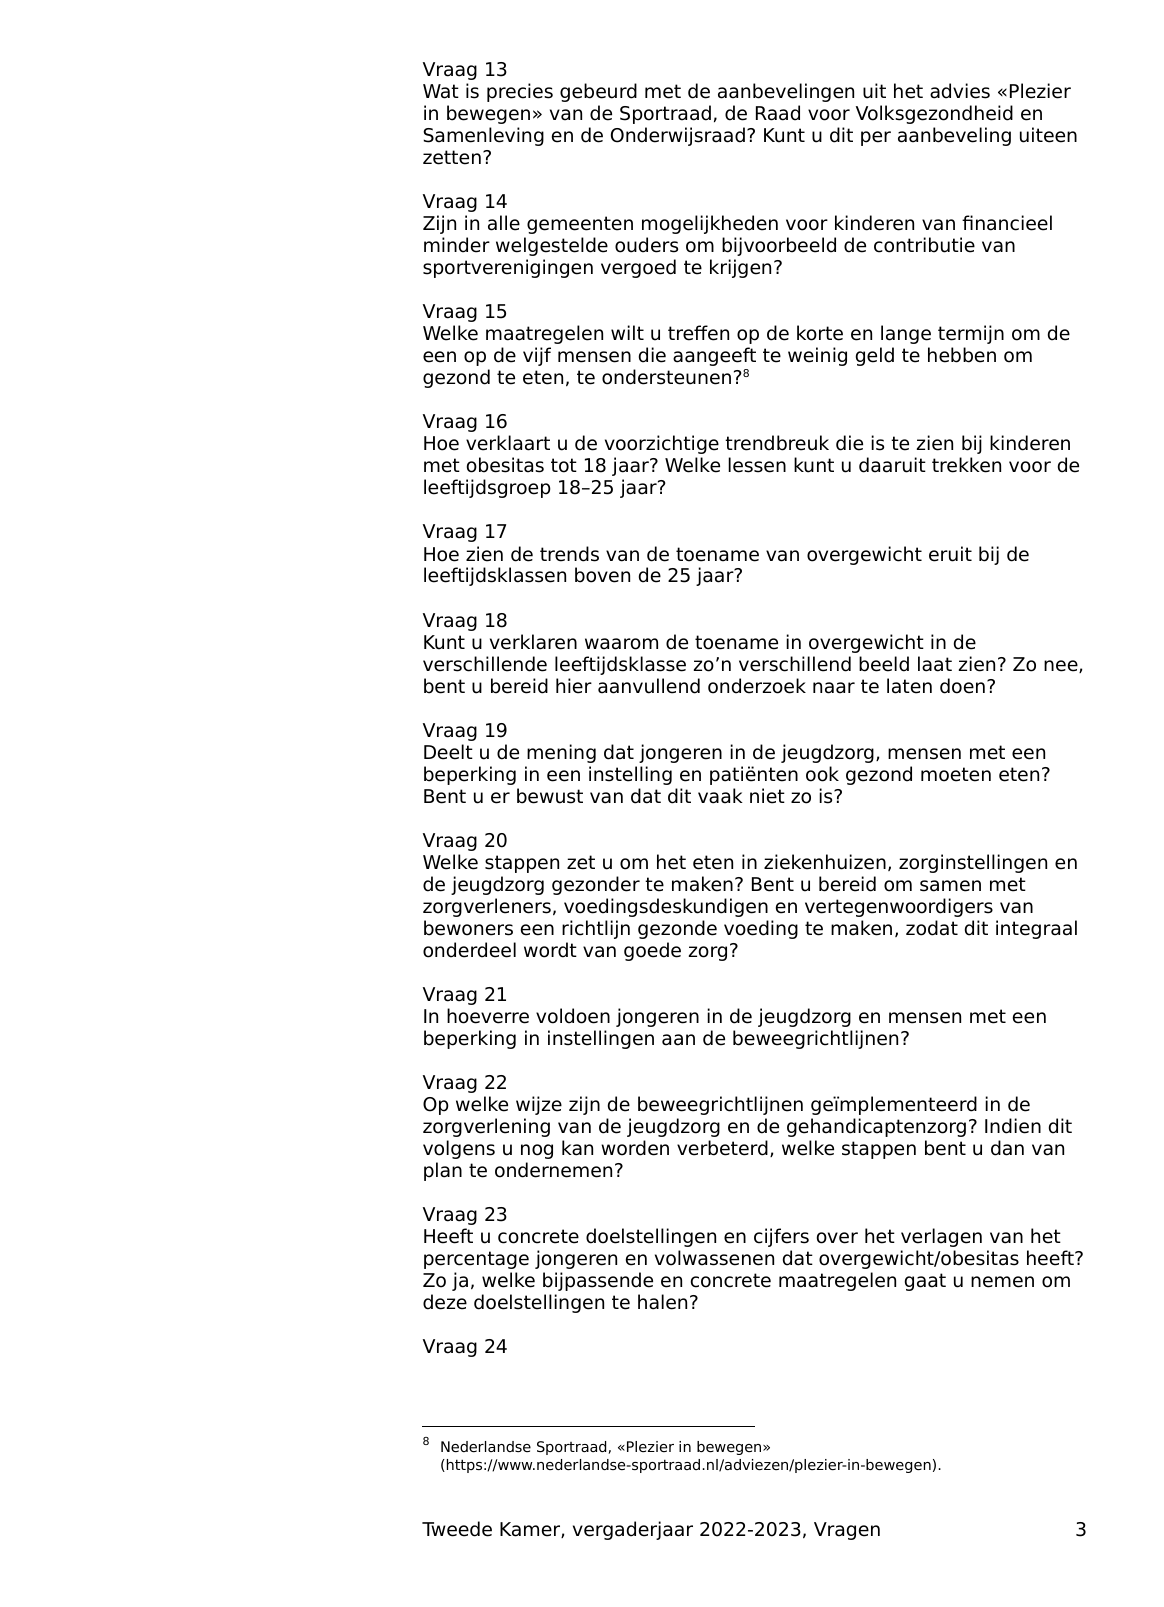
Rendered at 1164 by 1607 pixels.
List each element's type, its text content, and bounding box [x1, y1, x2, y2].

text Vraag 24 [422, 1336, 1087, 1358]
text Vraag 13 [422, 59, 1087, 81]
text Wat is precies gebeurd met de aanbevelingen uit het advies «Plezier in bewegen» van de Sportraad, de Raad voor Volksgezondheid en Samenleving en de Onderwijsraad? Kunt u dit per aanbeveling uiteen zetten? [422, 81, 1087, 169]
text Kunt u verklaren waarom de toename in overgewicht in de verschillende leeftijdsklasse zo’n verschillend beeld laat zien? Zo nee, bent u bereid hier aanvullend onderzoek naar te laten doen? [422, 632, 1087, 697]
text Heeft u concrete doelstellingen en cijfers over het verlagen van het percentage jongeren en volwassenen dat overgewicht/obesitas heeft? Zo ja, welke bijpassende en concrete maatregelen gaat u nemen om deze doelstellingen te halen? [422, 1226, 1087, 1314]
text Zijn in alle gemeenten mogelijkheden voor kinderen van financieel minder welgestelde ouders om bijvoorbeeld de contributie van sportverenigingen vergoed te krijgen? [422, 213, 1087, 279]
text Welke stappen zet u om het eten in ziekenhuizen, zorginstellingen en de jeugdzorg gezonder te maken? Bent u bereid om samen met zorgverleners, voedingsdeskundigen en vertegenwoordigers van bewoners een richtlijn gezonde voeding te maken, zodat dit integraal onderdeel wordt van goede zorg? [422, 852, 1087, 962]
text Vraag 16 [422, 411, 1087, 433]
text Welke maatregelen wilt u treffen op de korte en lange termijn om de een op de vijf mensen die aangeeft te weinig geld te hebben om gezond te eten, te ondersteunen? [422, 323, 1087, 389]
text Vraag 21 [422, 984, 1087, 1006]
text Hoe zien de trends van de toename van overgewicht eruit bij de leeftijdsklassen boven de 25 jaar? [422, 543, 1087, 587]
text Hoe verklaart u de voorzichtige trendbreuk die is te zien bij kinderen met obesitas tot 18 jaar? Welke lessen kunt u daaruit trekken voor de leeftijdsgroep 18–25 jaar? [422, 433, 1087, 499]
text Nederlandse Sportraad, «Plezier in bewegen» (https://www.nederlandse-sportraad.nl/adviezen/plezier-in-bewegen). [422, 1435, 1087, 1474]
text Vraag 23 [422, 1204, 1087, 1226]
text Vraag 18 [422, 609, 1087, 632]
text Vraag 19 [422, 720, 1087, 742]
text Vraag 17 [422, 521, 1087, 543]
text Vraag 20 [422, 830, 1087, 852]
text In hoeverre voldoen jongeren in de jeugdzorg en mensen met een beperking in instellingen aan de beweegrichtlijnen? [422, 1006, 1087, 1050]
text Deelt u de mening dat jongeren in de jeugdzorg, mensen met een beperking in een instelling en patiënten ook gezond moeten eten? Bent u er bewust van dat dit vaak niet zo is? [422, 742, 1087, 808]
text Vraag 14 [422, 191, 1087, 213]
text Vraag 15 [422, 301, 1087, 323]
text Vraag 22 [422, 1072, 1087, 1094]
text Op welke wijze zijn de beweegrichtlijnen geïmplementeerd in de zorgverlening van de jeugdzorg en de gehandicaptenzorg? Indien dit volgens u nog kan worden verbeterd, welke stappen bent u dan van plan te ondernemen? [422, 1094, 1087, 1182]
